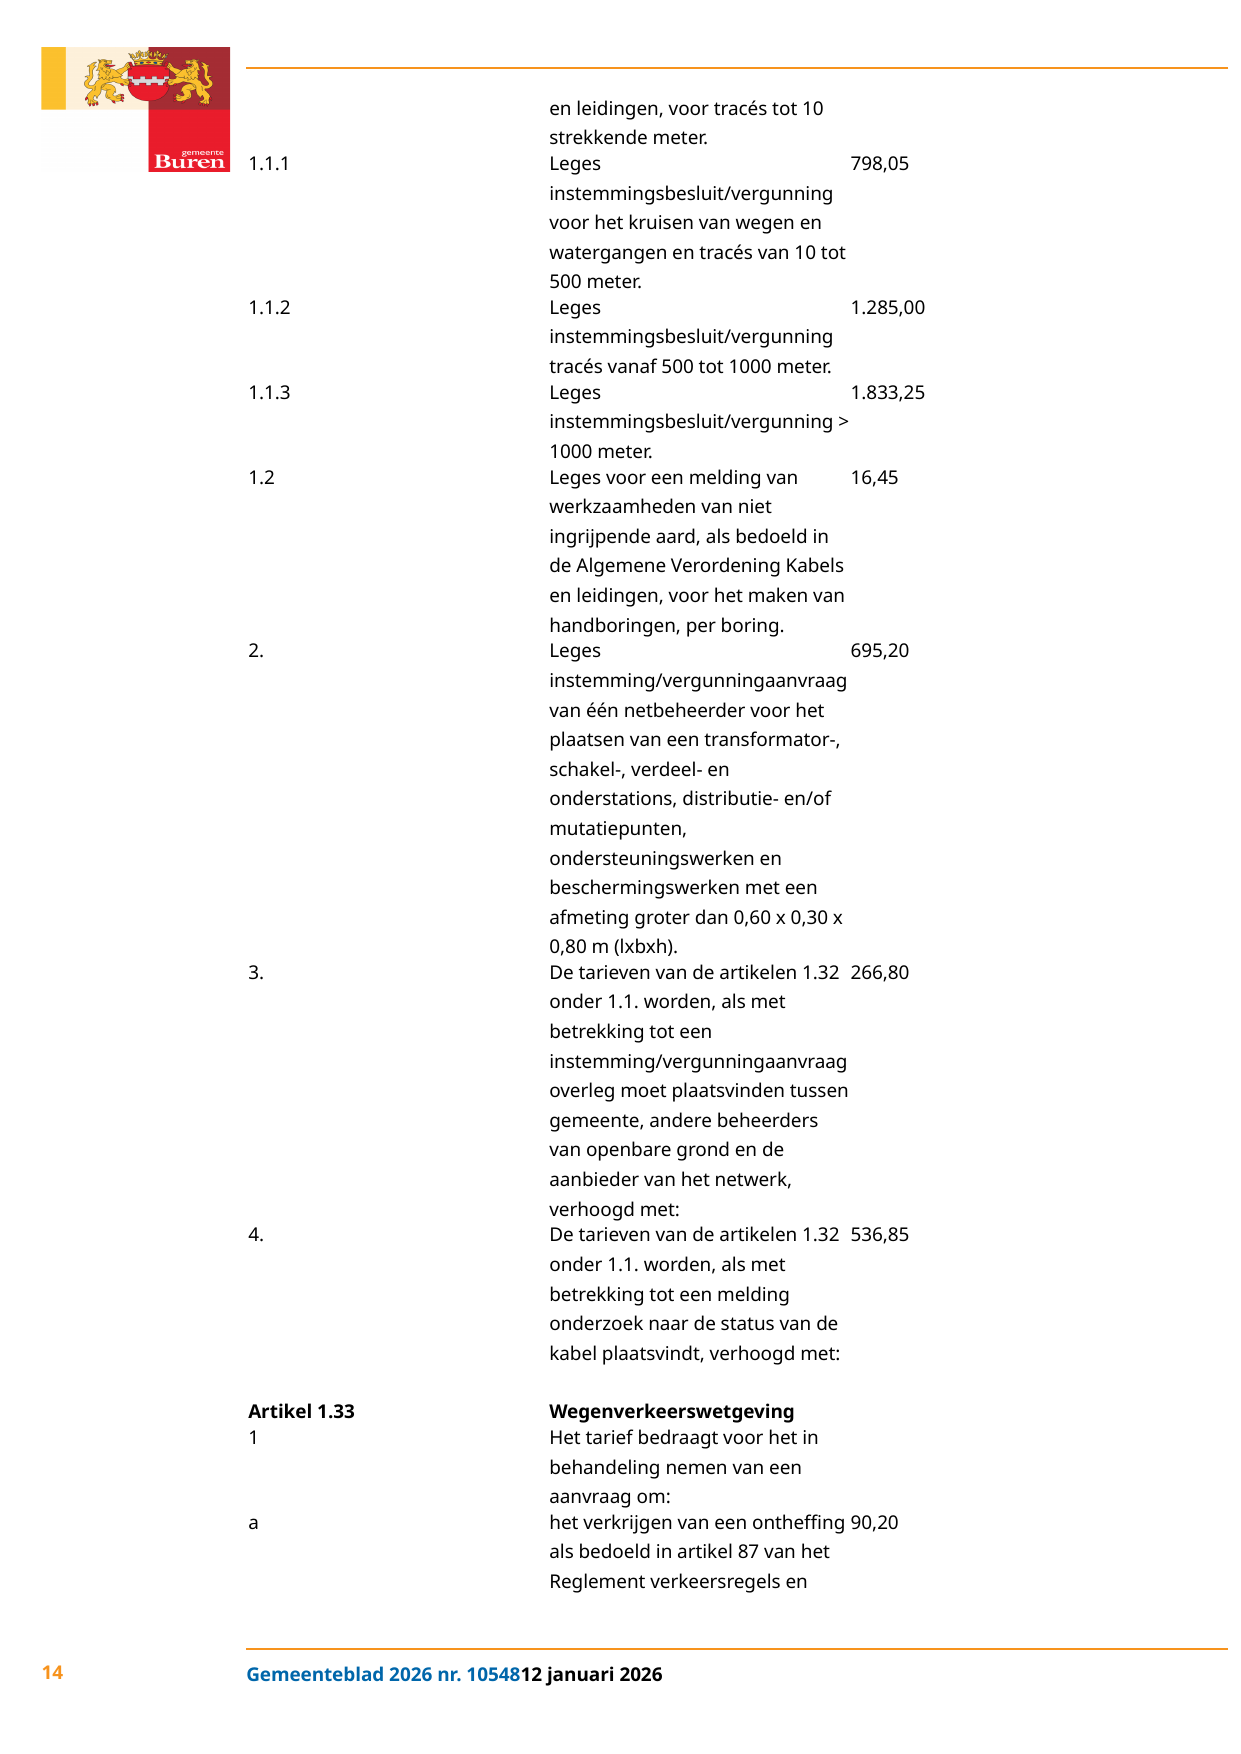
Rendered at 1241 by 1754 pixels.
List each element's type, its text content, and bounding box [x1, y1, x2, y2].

table_cell Leges voor een melding van werkzaamheden van niet ingrijpende aard, als bedoeld in de Algemene Verordening Kabels en leidingen, voor het maken van handboringen, per boring. [549, 464, 850, 638]
table_cell 695,20 [850, 638, 1152, 959]
table_cell [850, 1424, 1152, 1509]
table_cell De tarieven van de artikelen 1.32 onder 1.1. worden, als met betrekking tot een melding onderzoek naar de status van de kabel plaatsvindt, verhoogd met: [549, 1222, 850, 1366]
table_cell Leges instemming/vergunningaanvraag van één netbeheerder voor het plaatsen van een transformator-, schakel-, verdeel- en onderstations, distributie- en/of mutatiepunten, ondersteuningswerken en beschermingswerken met een afmeting groter dan 0,60 x 0,30 x 0,80 m (lxbxh). [549, 638, 850, 959]
table_cell 1.1.2 [248, 294, 549, 379]
table_cell 2. [248, 638, 549, 959]
table_cell 3. [248, 959, 549, 1222]
table_cell 536,85 [850, 1222, 1152, 1366]
table_cell 16,45 [850, 464, 1152, 638]
table_cell het verkrijgen van een ontheffing als bedoeld in artikel 87 van het Reglement verkeersregels en [549, 1509, 850, 1594]
table_cell Leges instemmingsbesluit/vergunning voor het kruisen van wegen en watergangen en tracés van 10 tot 500 meter. [549, 150, 850, 294]
table_cell 1.285,00 [850, 294, 1152, 379]
table_cell 1.2 [248, 464, 549, 638]
table_cell 798,05 [850, 150, 1152, 294]
table_header Artikel 1.33 [248, 1399, 549, 1424]
picture [41, 47, 231, 172]
table_cell en leidingen, voor tracés tot 10 strekkende meter. [549, 95, 850, 150]
table_cell 1.1.3 [248, 379, 549, 464]
table_cell 1.833,25 [850, 379, 1152, 464]
table_cell 90,20 [850, 1509, 1152, 1594]
table_cell 1 [248, 1424, 549, 1509]
table_cell Leges instemmingsbesluit/vergunning > 1000 meter. [549, 379, 850, 464]
table_cell 4. [248, 1222, 549, 1366]
table_cell [248, 95, 549, 150]
table_cell 1.1.1 [248, 150, 549, 294]
table_cell Het tarief bedraagt voor het in behandeling nemen van een aanvraag om: [549, 1424, 850, 1509]
table_cell Leges instemmingsbesluit/vergunning tracés vanaf 500 tot 1000 meter. [549, 294, 850, 379]
table_cell 266,80 [850, 959, 1152, 1222]
table_header Wegenverkeerswetgeving [549, 1399, 850, 1424]
table_cell a [248, 1509, 549, 1594]
table_header [850, 1399, 1152, 1424]
table_cell [850, 95, 1152, 150]
table_cell De tarieven van de artikelen 1.32 onder 1.1. worden, als met betrekking tot een instemming/vergunningaanvraag overleg moet plaatsvinden tussen gemeente, andere beheerders van openbare grond en de aanbieder van het netwerk, verhoogd met: [549, 959, 850, 1222]
